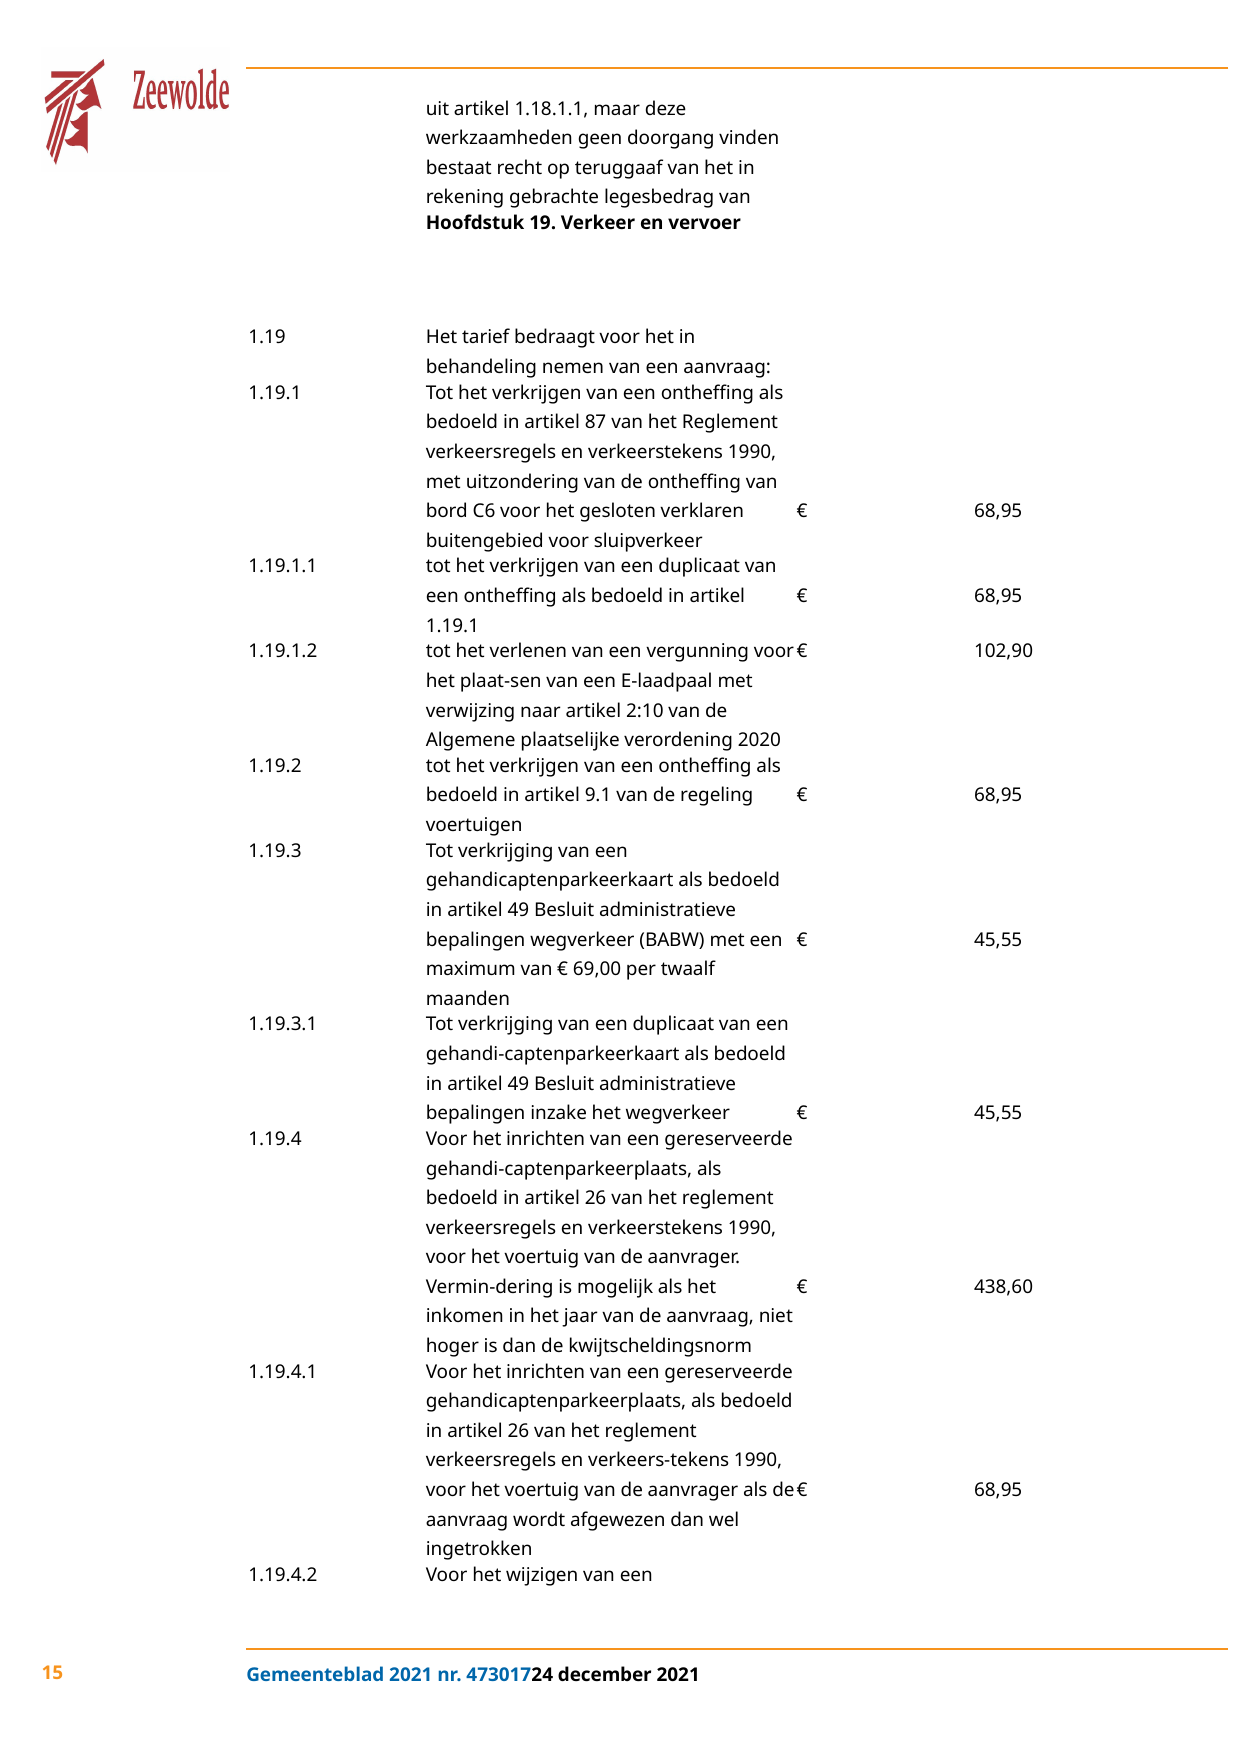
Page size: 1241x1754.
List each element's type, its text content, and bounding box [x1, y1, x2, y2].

table_cell € [796, 1011, 974, 1125]
table_cell 45,55 [974, 837, 1152, 1011]
table_cell Tot het verkrijgen van een ontheffing als bedoeld in artikel 87 van het Reglement verkeersregels en verkeerstekens 1990, met uitzondering van de ontheffing van bord C6 voor het gesloten verklaren buitengebied voor sluipverkeer [426, 379, 796, 553]
table_cell 68,95 [974, 1358, 1152, 1561]
table_cell 438,60 [974, 1125, 1152, 1358]
table_cell [974, 209, 1152, 324]
table_cell 68,95 [974, 553, 1152, 638]
table_cell Het tarief bedraagt voor het in behandeling nemen van een aanvraag: [426, 324, 796, 379]
table_cell € [796, 379, 974, 553]
table_cell 45,55 [974, 1011, 1152, 1125]
table_cell tot het verlenen van een vergunning voor het plaat-sen van een E-laadpaal met verwijzing naar artikel 2:10 van de Algemene plaatselijke verordening 2020 [426, 638, 796, 752]
table_cell 1.19.1.2 [248, 638, 426, 752]
table_cell € [796, 752, 974, 837]
table_cell Hoofdstuk 19. Verkeer en vervoer [426, 209, 796, 324]
table_cell € [796, 837, 974, 1011]
table_cell 1.19.4 [248, 1125, 426, 1358]
table_cell € [796, 553, 974, 638]
table_cell Tot verkrijging van een duplicaat van een gehandi-captenparkeerkaart als bedoeld in artikel 49 Besluit administratieve bepalingen inzake het wegverkeer [426, 1011, 796, 1125]
table_cell [248, 209, 426, 324]
table_cell [974, 1561, 1152, 1587]
table_cell 1.19 [248, 324, 426, 379]
table_cell [796, 209, 974, 324]
table_cell Voor het wijzigen van een [426, 1561, 796, 1587]
table_cell [796, 95, 974, 209]
table_cell € [796, 1125, 974, 1358]
table_cell 1.19.3 [248, 837, 426, 1011]
table_cell Voor het inrichten van een gereserveerde gehandicaptenparkeerplaats, als bedoeld in artikel 26 van het reglement verkeersregels en verkeers-tekens 1990, voor het voertuig van de aanvrager als de aanvraag wordt afgewezen dan wel ingetrokken [426, 1358, 796, 1561]
table_cell € [796, 1358, 974, 1561]
table_cell € [796, 638, 974, 752]
table_cell [796, 1561, 974, 1587]
table_cell 1.19.2 [248, 752, 426, 837]
table_cell 1.19.4.1 [248, 1358, 426, 1561]
table_cell [796, 324, 974, 379]
table_cell Tot verkrijging van een gehandicaptenparkeerkaart als bedoeld in artikel 49 Besluit administratieve bepalingen wegverkeer (BABW) met een maximum van € 69,00 per twaalf maanden [426, 837, 796, 1011]
table_cell [974, 324, 1152, 379]
table_cell 68,95 [974, 752, 1152, 837]
table_cell tot het verkrijgen van een ontheffing als bedoeld in artikel 9.1 van de regeling voertuigen [426, 752, 796, 837]
table_cell [974, 95, 1152, 209]
table_cell 1.19.4.2 [248, 1561, 426, 1587]
table_cell 1.19.3.1 [248, 1011, 426, 1125]
table_cell 68,95 [974, 379, 1152, 553]
table_cell 1.19.1 [248, 379, 426, 553]
picture [41, 47, 231, 172]
table_cell uit artikel 1.18.1.1, maar deze werkzaamheden geen doorgang vinden bestaat recht op teruggaaf van het in rekening gebrachte legesbedrag van [426, 95, 796, 209]
table_cell tot het verkrijgen van een duplicaat van een ontheffing als bedoeld in artikel 1.19.1 [426, 553, 796, 638]
table_cell [248, 95, 426, 209]
table_cell Voor het inrichten van een gereserveerde gehandi-captenparkeerplaats, als bedoeld in artikel 26 van het reglement verkeersregels en verkeerstekens 1990, voor het voertuig van de aanvrager. Vermin-dering is mogelijk als het inkomen in het jaar van de aanvraag, niet hoger is dan de kwijtscheldingsnorm [426, 1125, 796, 1358]
table_cell 1.19.1.1 [248, 553, 426, 638]
table_cell 102,90 [974, 638, 1152, 752]
